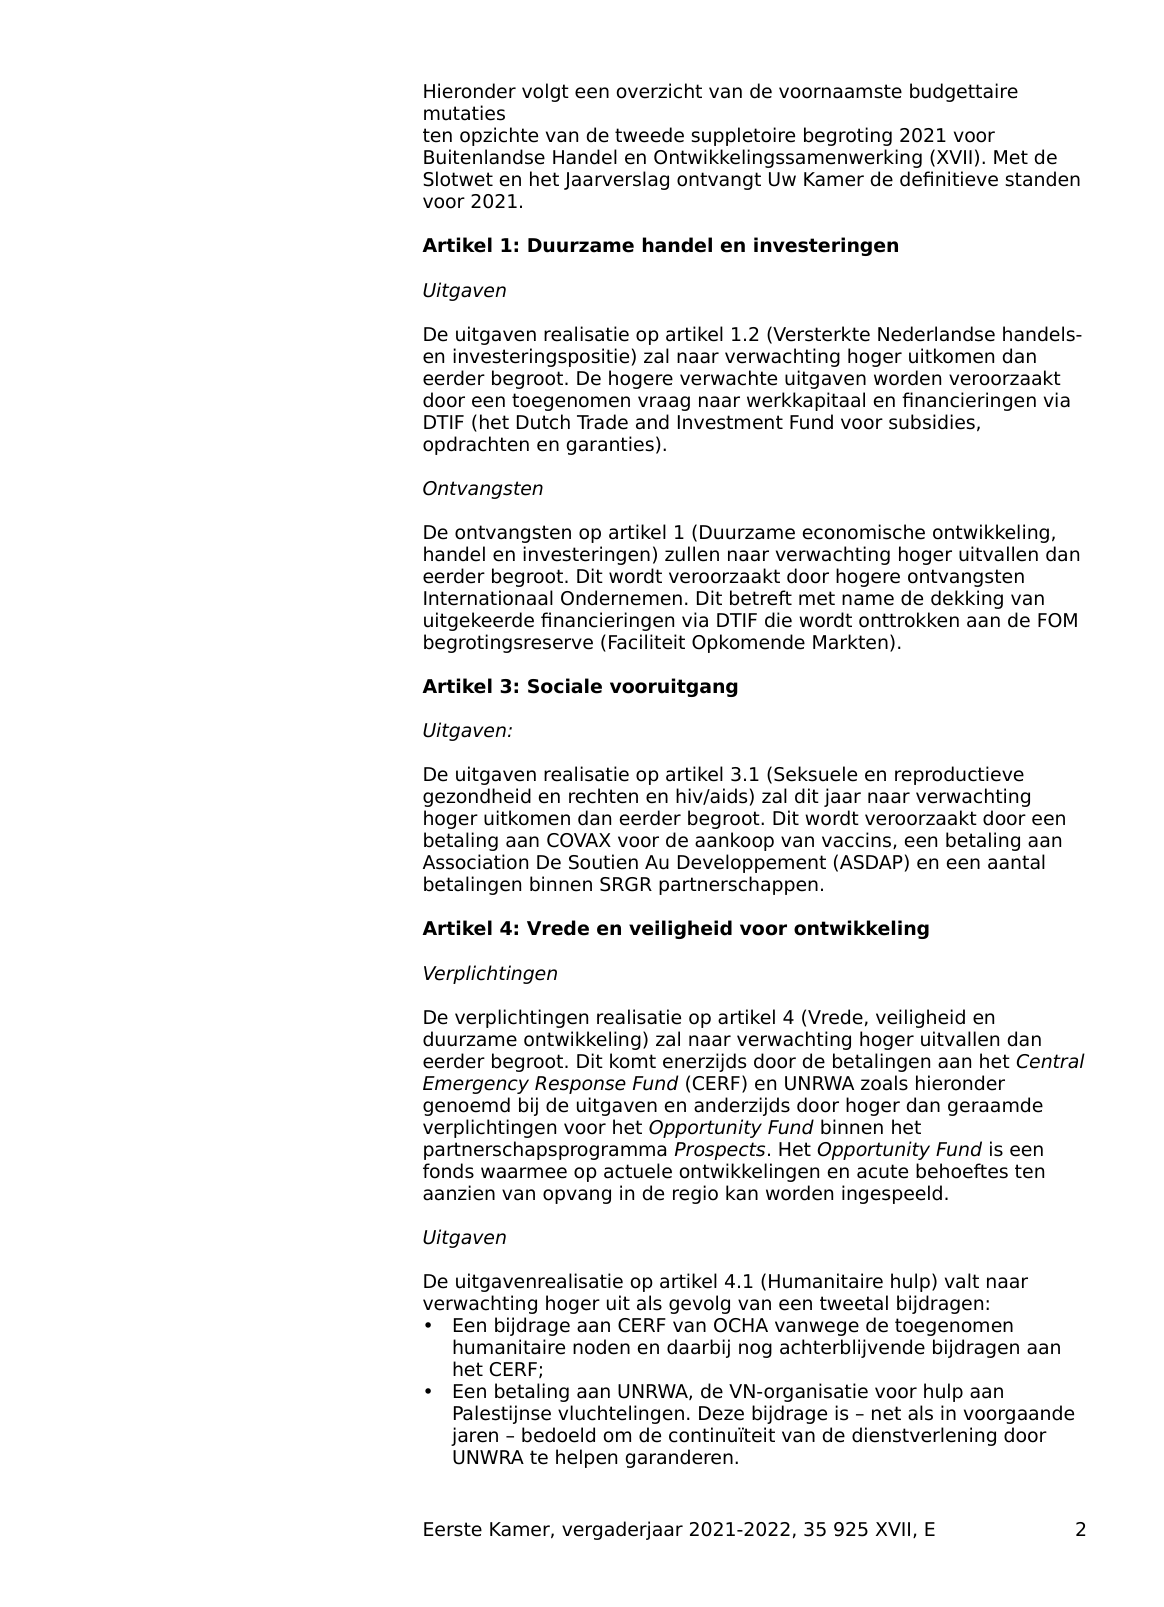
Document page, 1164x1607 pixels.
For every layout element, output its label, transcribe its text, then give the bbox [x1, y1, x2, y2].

subtitle Verplichtingen [422, 962, 1087, 984]
text • Een bijdrage aan CERF van OCHA vanwege de toegenomen humanitaire noden en daarbij nog achterblijvende bijdragen aan het CERF; [422, 1315, 1087, 1381]
subtitle Artikel 4: Vrede en veiligheid voor ontwikkeling [422, 918, 1087, 940]
text De uitgavenrealisatie op artikel 4.1 (Humanitaire hulp) valt naar verwachting hoger uit als gevolg van een tweetal bijdragen: [422, 1271, 1087, 1315]
text ten opzichte van de tweede suppletoire begroting 2021 voor Buitenlandse Handel en Ontwikkelingssamenwerking (XVII). Met de Slotwet en het Jaarverslag ontvangt Uw Kamer de definitieve standen voor 2021. [422, 125, 1087, 213]
text De uitgaven realisatie op artikel 3.1 (Seksuele en reproductieve gezondheid en rechten en hiv/aids) zal dit jaar naar verwachting hoger uitkomen dan eerder begroot. Dit wordt veroorzaakt door een betaling aan COVAX voor de aankoop van vaccins, een betaling aan Association De Soutien Au Developpement (ASDAP) en een aantal betalingen binnen SRGR partnerschappen. [422, 764, 1087, 896]
text De uitgaven realisatie op artikel 1.2 (Versterkte Nederlandse handels- en investeringspositie) zal naar verwachting hoger uitkomen dan eerder begroot. De hogere verwachte uitgaven worden veroorzaakt door een toegenomen vraag naar werkkapitaal en financieringen via DTIF (het Dutch Trade and Investment Fund voor subsidies, opdrachten en garanties). [422, 324, 1087, 456]
subtitle Artikel 3: Sociale vooruitgang [422, 676, 1087, 698]
subtitle Uitgaven [422, 279, 1087, 301]
subtitle Artikel 1: Duurzame handel en investeringen [422, 235, 1087, 257]
text De verplichtingen realisatie op artikel 4 (Vrede, veiligheid en duurzame ontwikkeling) zal naar verwachting hoger uitvallen dan eerder begroot. Dit komt enerzijds door de betalingen aan het Central Emergency Response Fund (CERF) en UNRWA zoals hieronder genoemd bij de uitgaven en anderzijds door hoger dan geraamde verplichtingen voor het Opportunity Fund binnen het partnerschapsprogramma Prospects. Het Opportunity Fund is een fonds waarmee op actuele ontwikkelingen en acute behoeftes ten aanzien van opvang in de regio kan worden ingespeeld. [422, 1007, 1087, 1204]
text Hieronder volgt een overzicht van de voornaamste budgettaire mutaties [422, 81, 1087, 125]
text De ontvangsten op artikel 1 (Duurzame economische ontwikkeling, handel en investeringen) zullen naar verwachting hoger uitvallen dan eerder begroot. Dit wordt veroorzaakt door hogere ontvangsten Internationaal Ondernemen. Dit betreft met name de dekking van uitgekeerde financieringen via DTIF die wordt onttrokken aan de FOM begrotingsreserve (Faciliteit Opkomende Markten). [422, 522, 1087, 654]
subtitle Ontvangsten [422, 478, 1087, 500]
subtitle Uitgaven: [422, 720, 1087, 742]
subtitle Uitgaven [422, 1227, 1087, 1249]
text • Een betaling aan UNRWA, de VN-organisatie voor hulp aan Palestijnse vluchtelingen. Deze bijdrage is – net als in voorgaande jaren – bedoeld om de continuïteit van de dienstverlening door UNWRA te helpen garanderen. [422, 1381, 1087, 1469]
